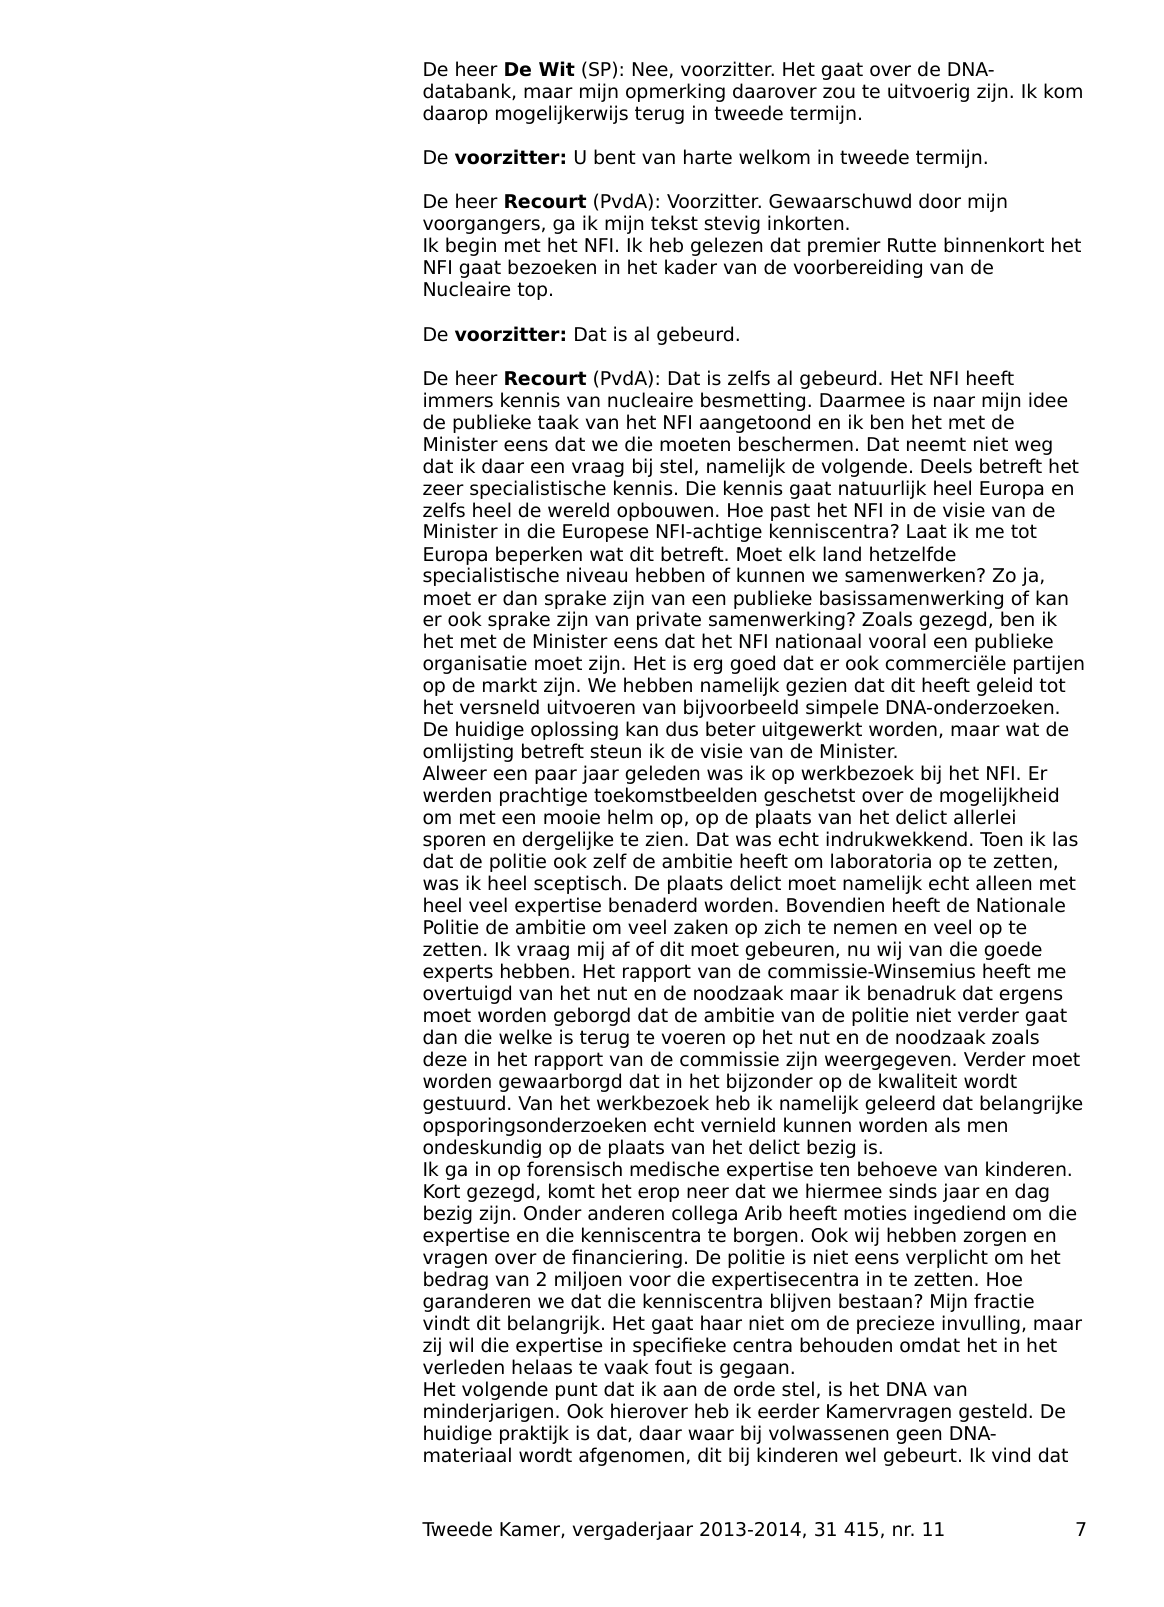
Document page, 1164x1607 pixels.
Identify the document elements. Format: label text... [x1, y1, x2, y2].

text Ik begin met het NFI. Ik heb gelezen dat premier Rutte binnenkort het NFI gaat bezoeken in het kader van de voorbereiding van de Nucleaire top. [422, 235, 1087, 301]
text Het volgende punt dat ik aan de orde stel, is het DNA van minderjarigen. Ook hierover heb ik eerder Kamervragen gesteld. De huidige praktijk is dat, daar waar bij volwassenen geen DNA-materiaal wordt afgenomen, dit bij kinderen wel gebeurt. Ik vind dat [422, 1379, 1087, 1467]
text De heer Recourt (PvdA): Dat is zelfs al gebeurd. Het NFI heeft immers kennis van nucleaire besmetting. Daarmee is naar mijn idee de publieke taak van het NFI aangetoond en ik ben het met de Minister eens dat we die moeten beschermen. Dat neemt niet weg dat ik daar een vraag bij stel, namelijk de volgende. Deels betreft het zeer specialistische kennis. Die kennis gaat natuurlijk heel Europa en zelfs heel de wereld opbouwen. Hoe past het NFI in de visie van de Minister in die Europese NFI-achtige kenniscentra? Laat ik me tot Europa beperken wat dit betreft. Moet elk land hetzelfde specialistische niveau hebben of kunnen we samenwerken? Zo ja, moet er dan sprake zijn van een publieke basissamenwerking of kan er ook sprake zijn van private samenwerking? Zoals gezegd, ben ik het met de Minister eens dat het NFI nationaal vooral een publieke organisatie moet zijn. Het is erg goed dat er ook commerciële partijen op de markt zijn. We hebben namelijk gezien dat dit heeft geleid tot het versneld uitvoeren van bijvoorbeeld simpele DNA-onderzoeken. De huidige oplossing kan dus beter uitgewerkt worden, maar wat de omlijsting betreft steun ik de visie van de Minister. [422, 368, 1087, 763]
text De heer De Wit (SP): Nee, voorzitter. Het gaat over de DNA-databank, maar mijn opmerking daarover zou te uitvoerig zijn. Ik kom daarop mogelijkerwijs terug in tweede termijn. [422, 59, 1087, 125]
text Ik ga in op forensisch medische expertise ten behoeve van kinderen. Kort gezegd, komt het erop neer dat we hiermee sinds jaar en dag bezig zijn. Onder anderen collega Arib heeft moties ingediend om die expertise en die kenniscentra te borgen. Ook wij hebben zorgen en vragen over de financiering. De politie is niet eens verplicht om het bedrag van 2 miljoen voor die expertisecentra in te zetten. Hoe garanderen we dat die kenniscentra blijven bestaan? Mijn fractie vindt dit belangrijk. Het gaat haar niet om de precieze invulling, maar zij wil die expertise in specifieke centra behouden omdat het in het verleden helaas te vaak fout is gegaan. [422, 1159, 1087, 1379]
text De heer Recourt (PvdA): Voorzitter. Gewaarschuwd door mijn voorgangers, ga ik mijn tekst stevig inkorten. [422, 191, 1087, 235]
text De voorzitter: Dat is al gebeurd. [422, 323, 1087, 345]
text Alweer een paar jaar geleden was ik op werkbezoek bij het NFI. Er werden prachtige toekomstbeelden geschetst over de mogelijkheid om met een mooie helm op, op de plaats van het delict allerlei sporen en dergelijke te zien. Dat was echt indrukwekkend. Toen ik las dat de politie ook zelf de ambitie heeft om laboratoria op te zetten, was ik heel sceptisch. De plaats delict moet namelijk echt alleen met heel veel expertise benaderd worden. Bovendien heeft de Nationale Politie de ambitie om veel zaken op zich te nemen en veel op te zetten. Ik vraag mij af of dit moet gebeuren, nu wij van die goede experts hebben. Het rapport van de commissie-Winsemius heeft me overtuigd van het nut en de noodzaak maar ik benadruk dat ergens moet worden geborgd dat de ambitie van de politie niet verder gaat dan die welke is terug te voeren op het nut en de noodzaak zoals deze in het rapport van de commissie zijn weergegeven. Verder moet worden gewaarborgd dat in het bijzonder op de kwaliteit wordt gestuurd. Van het werkbezoek heb ik namelijk geleerd dat belangrijke opsporingsonderzoeken echt vernield kunnen worden als men ondeskundig op de plaats van het delict bezig is. [422, 763, 1087, 1159]
text De voorzitter: U bent van harte welkom in tweede termijn. [422, 147, 1087, 169]
